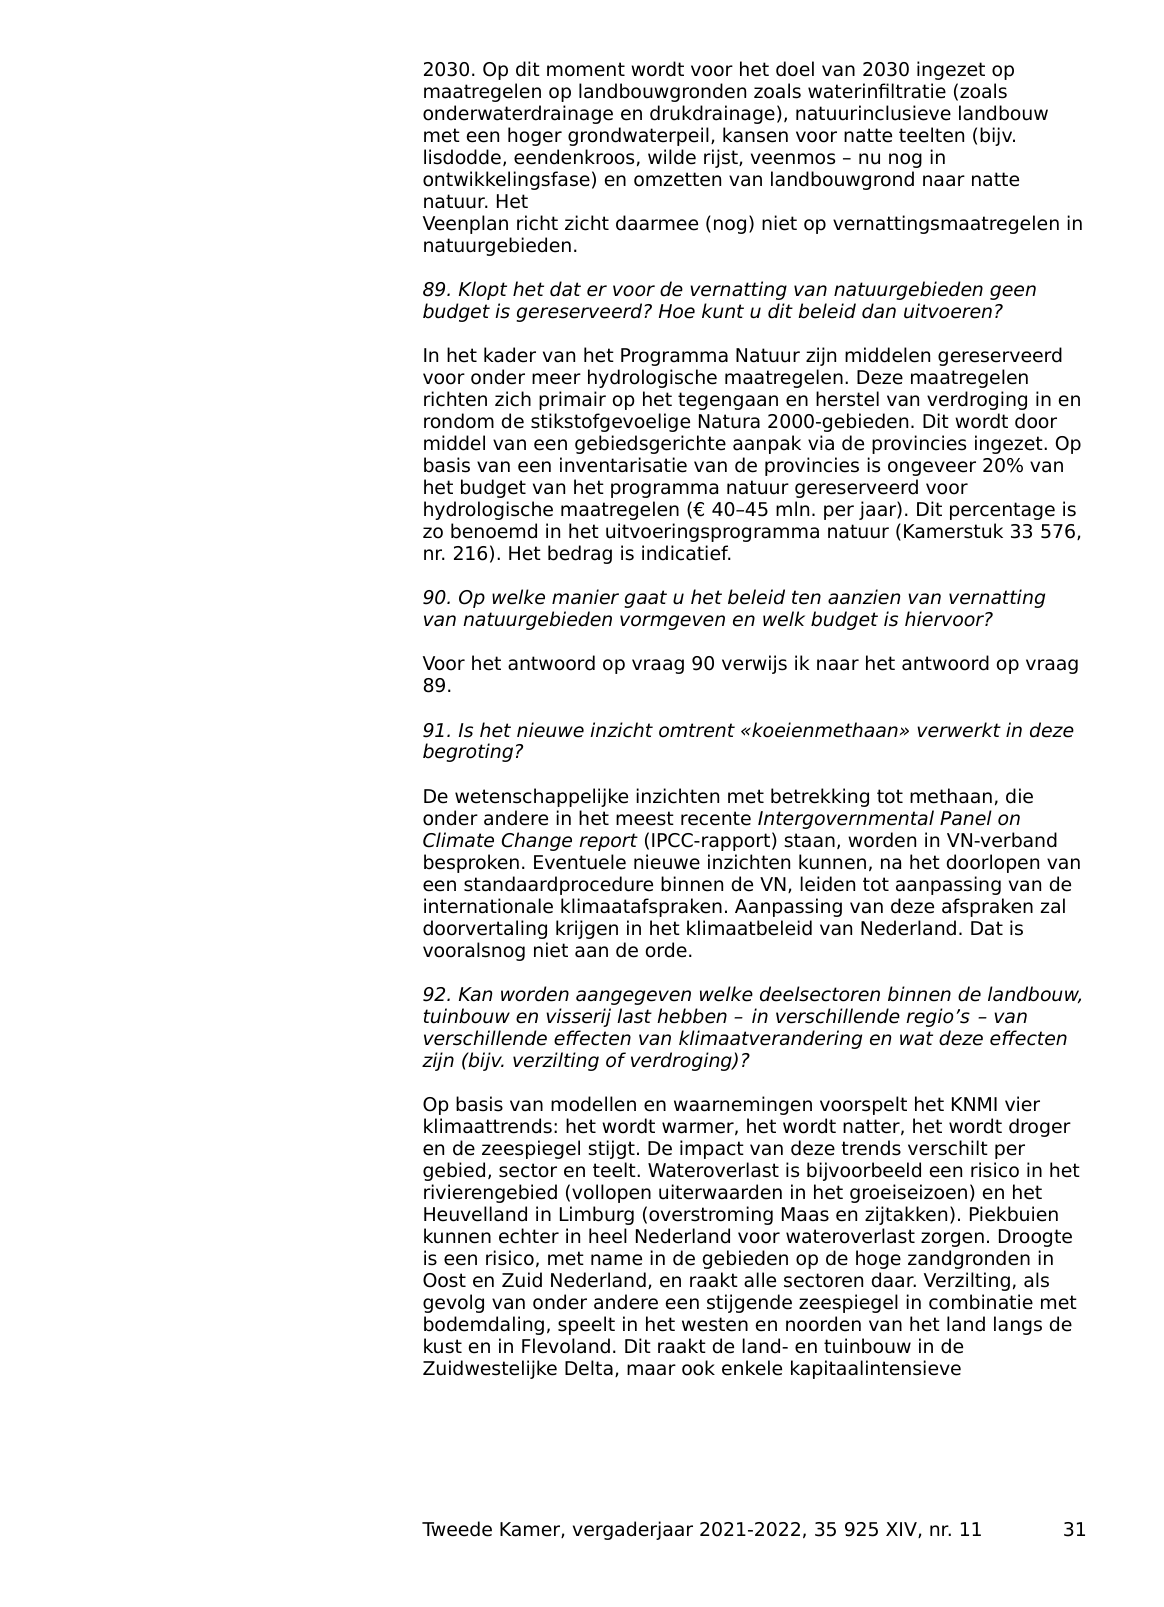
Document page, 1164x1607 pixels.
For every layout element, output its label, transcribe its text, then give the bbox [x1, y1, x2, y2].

text 89. Klopt het dat er voor de vernatting van natuurgebieden geen budget is gereserveerd? Hoe kunt u dit beleid dan uitvoeren? [422, 279, 1087, 323]
text 90. Op welke manier gaat u het beleid ten aanzien van vernatting van natuurgebieden vormgeven en welk budget is hiervoor? [422, 587, 1087, 631]
text 92. Kan worden aangegeven welke deelsectoren binnen de landbouw, tuinbouw en visserij last hebben – in verschillende regio’s – van verschillende effecten van klimaatverandering en wat deze effecten zijn (bijv. verzilting of verdroging)? [422, 984, 1087, 1072]
text In het kader van het Programma Natuur zijn middelen gereserveerd voor onder meer hydrologische maatregelen. Deze maatregelen richten zich primair op het tegengaan en herstel van verdroging in en rondom de stikstofgevoelige Natura 2000-gebieden. Dit wordt door middel van een gebiedsgerichte aanpak via de provincies ingezet. Op basis van een inventarisatie van de provincies is ongeveer 20% van het budget van het programma natuur gereserveerd voor hydrologische maatregelen (€ 40–45 mln. per jaar). Dit percentage is zo benoemd in het uitvoeringsprogramma natuur (Kamerstuk 33 576, nr. 216). Het bedrag is indicatief. [422, 345, 1087, 565]
text De wetenschappelijke inzichten met betrekking tot methaan, die onder andere in het meest recente Intergovernmental Panel on Climate Change report (IPCC-rapport) staan, worden in VN-verband besproken. Eventuele nieuwe inzichten kunnen, na het doorlopen van een standaardprocedure binnen de VN, leiden tot aanpassing van de internationale klimaatafspraken. Aanpassing van deze afspraken zal doorvertaling krijgen in het klimaatbeleid van Nederland. Dat is vooralsnog niet aan de orde. [422, 786, 1087, 961]
text Voor het antwoord op vraag 90 verwijs ik naar het antwoord op vraag 89. [422, 653, 1087, 697]
text Op basis van modellen en waarnemingen voorspelt het KNMI vier klimaattrends: het wordt warmer, het wordt natter, het wordt droger en de zeespiegel stijgt. De impact van deze trends verschilt per gebied, sector en teelt. Wateroverlast is bijvoorbeeld een risico in het rivierengebied (vollopen uiterwaarden in het groeiseizoen) en het Heuvelland in Limburg (overstroming Maas en zijtakken). Piekbuien kunnen echter in heel Nederland voor wateroverlast zorgen. Droogte is een risico, met name in de gebieden op de hoge zandgronden in Oost en Zuid Nederland, en raakt alle sectoren daar. Verzilting, als gevolg van onder andere een stijgende zeespiegel in combinatie met bodemdaling, speelt in het westen en noorden van het land langs de kust en in Flevoland. Dit raakt de land- en tuinbouw in de Zuidwestelijke Delta, maar ook enkele kapitaalintensieve [422, 1094, 1087, 1379]
text Veenplan richt zicht daarmee (nog) niet op vernattingsmaatregelen in natuurgebieden. [422, 213, 1087, 257]
text 91. Is het nieuwe inzicht omtrent «koeienmethaan» verwerkt in deze begroting? [422, 719, 1087, 763]
text 2030. Op dit moment wordt voor het doel van 2030 ingezet op maatregelen op landbouwgronden zoals waterinfiltratie (zoals onderwaterdrainage en drukdrainage), natuurinclusieve landbouw met een hoger grondwaterpeil, kansen voor natte teelten (bijv. lisdodde, eendenkroos, wilde rijst, veenmos – nu nog in ontwikkelingsfase) en omzetten van landbouwgrond naar natte natuur. Het [422, 59, 1087, 213]
